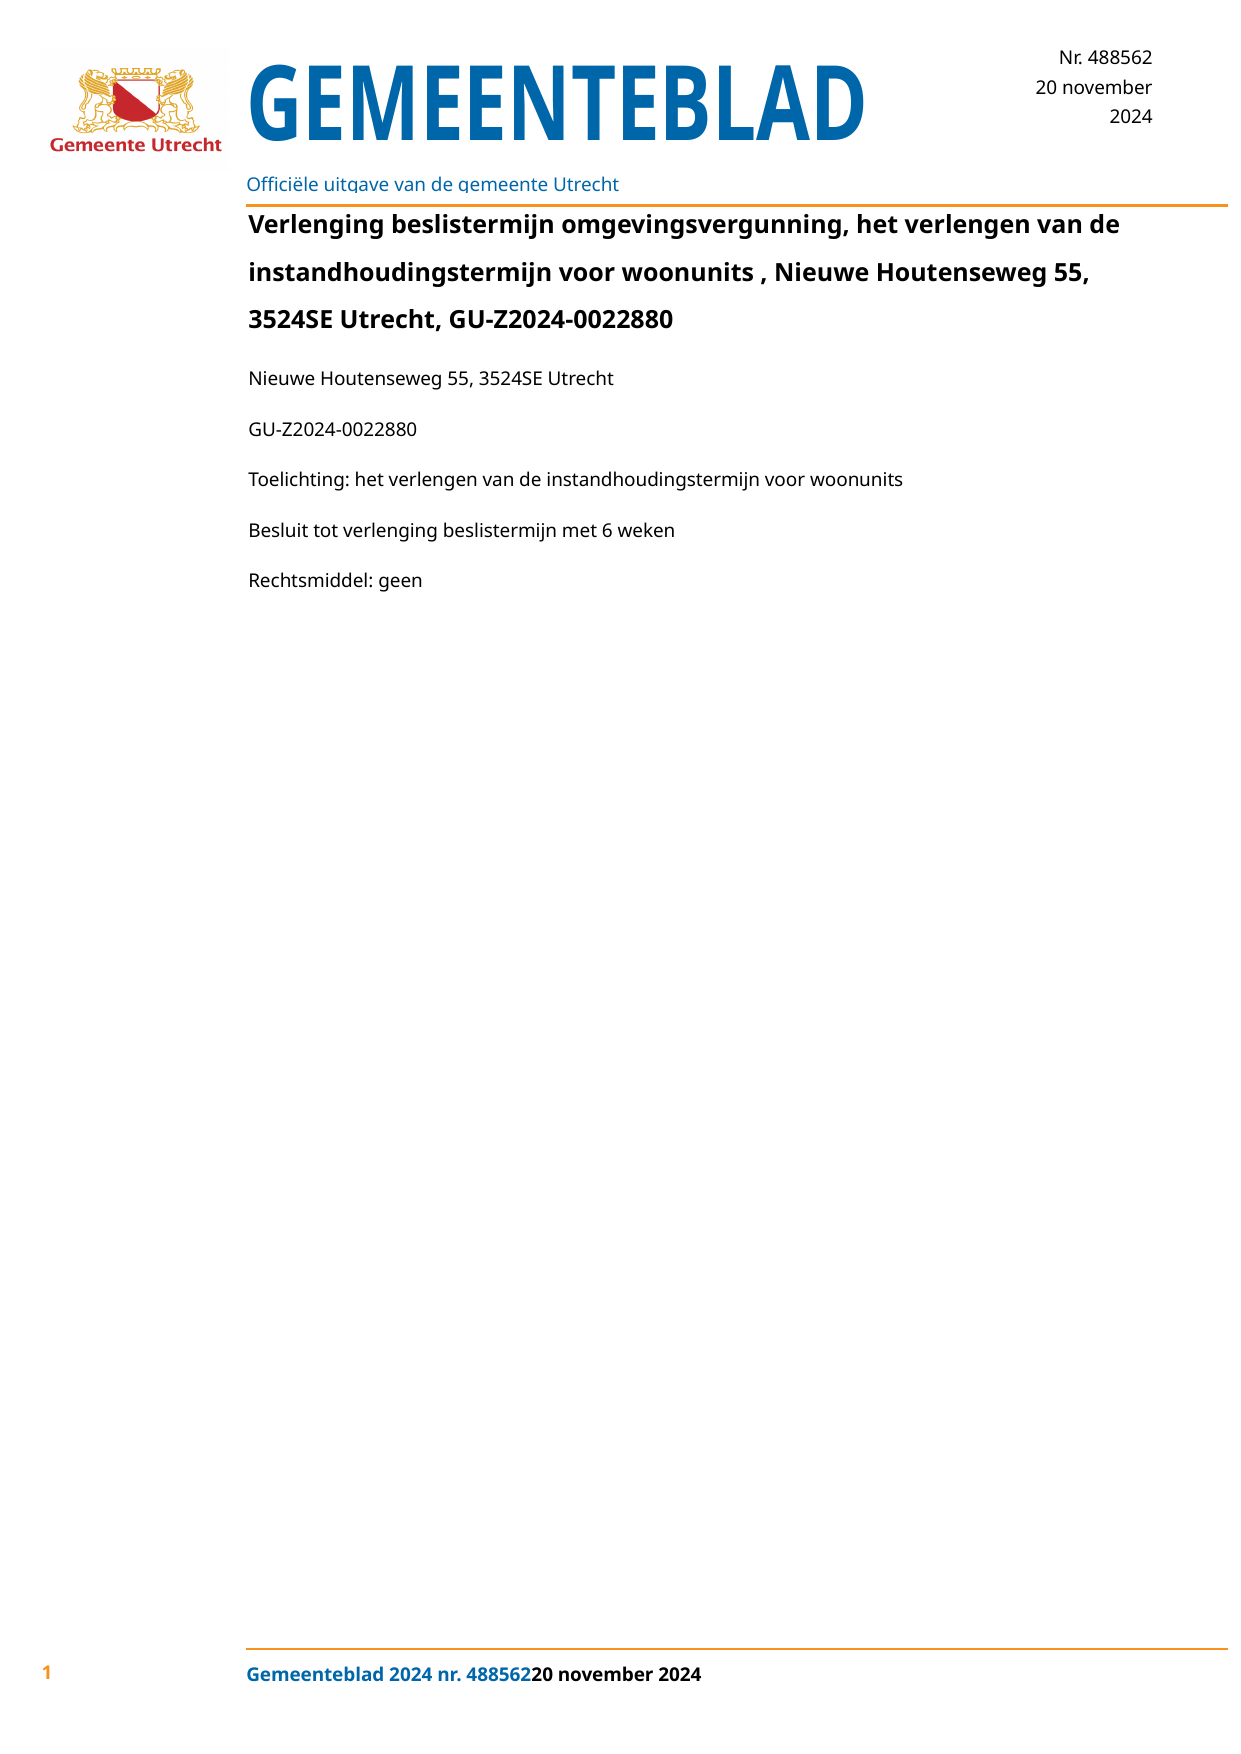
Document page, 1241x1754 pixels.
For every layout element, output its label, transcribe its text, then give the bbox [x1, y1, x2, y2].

text GU-Z2024-0022880 [248, 416, 1152, 442]
text Besluit tot verlenging beslistermijn met 6 weken [248, 517, 1152, 542]
text Verlenging beslistermijn omgevingsvergunning, het verlengen van de instandhoudingstermijn voor woonunits , Nieuwe Houtenseweg 55, 3524SE Utrecht, GU-Z2024-0022880 [248, 207, 1152, 336]
text Rechtsmiddel: geen [248, 567, 1152, 593]
text Nieuwe Houtenseweg 55, 3524SE Utrecht [248, 366, 1152, 391]
text Toelichting: het verlengen van de instandhoudingstermijn voor woonunits [248, 466, 1152, 492]
picture [41, 47, 231, 172]
